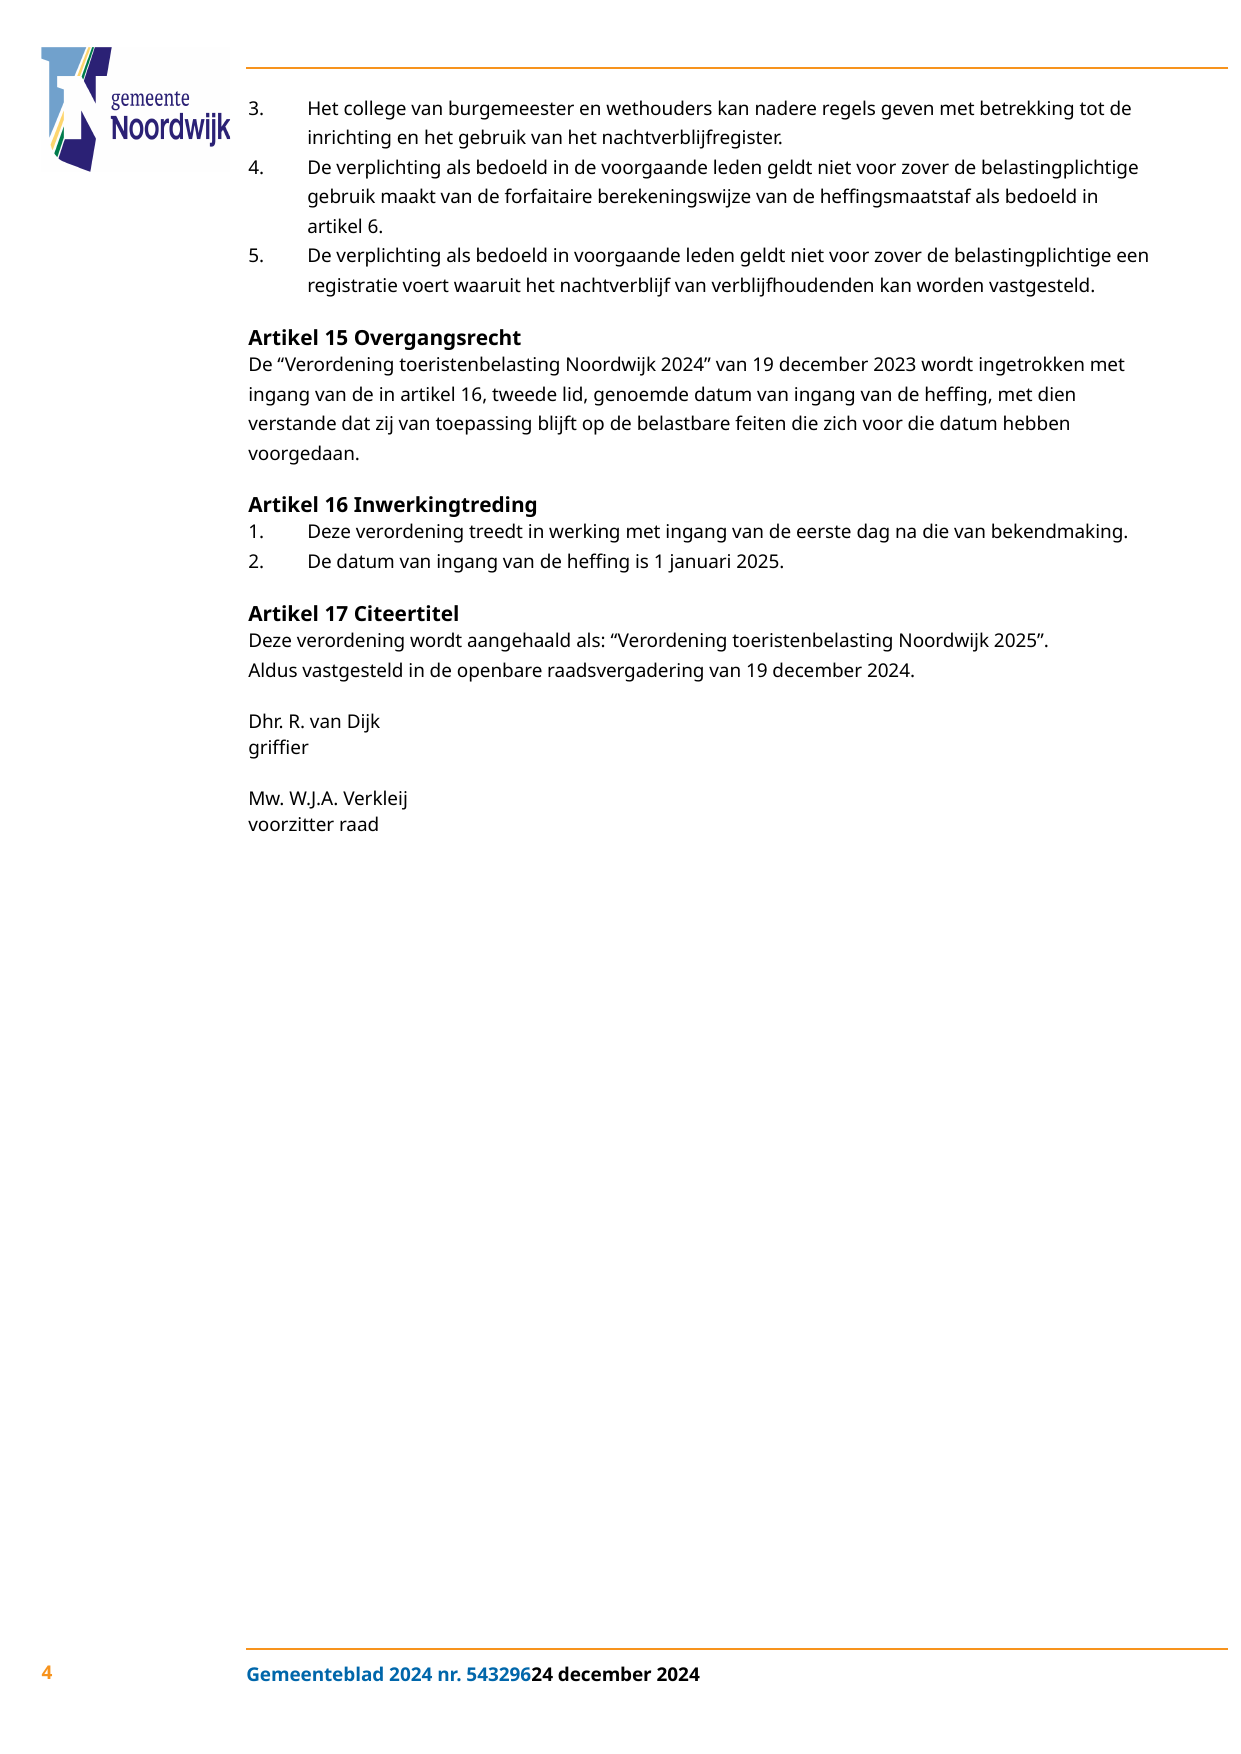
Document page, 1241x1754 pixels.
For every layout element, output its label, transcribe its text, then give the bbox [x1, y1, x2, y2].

text Artikel 17 Citeertitel [248, 599, 1152, 627]
picture [41, 47, 231, 172]
text Artikel 16 Inwerkingtreding [248, 490, 1152, 519]
list De datum van ingang van de heffing is 1 januari 2025. [248, 548, 1152, 574]
list Deze verordening treedt in werking met ingang van de eerste dag na die van bekendmaking. [248, 519, 1152, 544]
text Deze verordening wordt aangehaald als: “Verordening toeristenbelasting Noordwijk 2025”. [248, 627, 1152, 653]
list De verplichting als bedoeld in voorgaande leden geldt niet voor zover de belastingplichtige een registratie voert waaruit het nachtverblijf van verblijfhoudenden kan worden vastgesteld. [248, 243, 1152, 298]
text Dhr. R. van Dijk [248, 708, 1152, 734]
text voorzitter raad [248, 811, 1152, 837]
text Aldus vastgesteld in de openbare raadsvergadering van 19 december 2024. [248, 657, 1152, 682]
list Het college van burgemeester en wethouders kan nadere regels geven met betrekking tot de inrichting en het gebruik van het nachtverblijfregister. [248, 95, 1152, 150]
list De verplichting als bedoeld in de voorgaande leden geldt niet voor zover de belastingplichtige gebruik maakt van de forfaitaire berekeningswijze van de heffingsmaatstaf als bedoeld in artikel 6. [248, 154, 1152, 239]
text Artikel 15 Overgangsrecht [248, 323, 1152, 351]
text De “Verordening toeristenbelasting Noordwijk 2024” van 19 december 2023 wordt ingetrokken met ingang van de in artikel 16, tweede lid, genoemde datum van ingang van de heffing, met dien verstande dat zij van toepassing blijft op de belastbare feiten die zich voor die datum hebben voorgedaan. [248, 351, 1152, 466]
text Mw. W.J.A. Verkleij [248, 785, 1152, 811]
text griffier [248, 734, 1152, 760]
